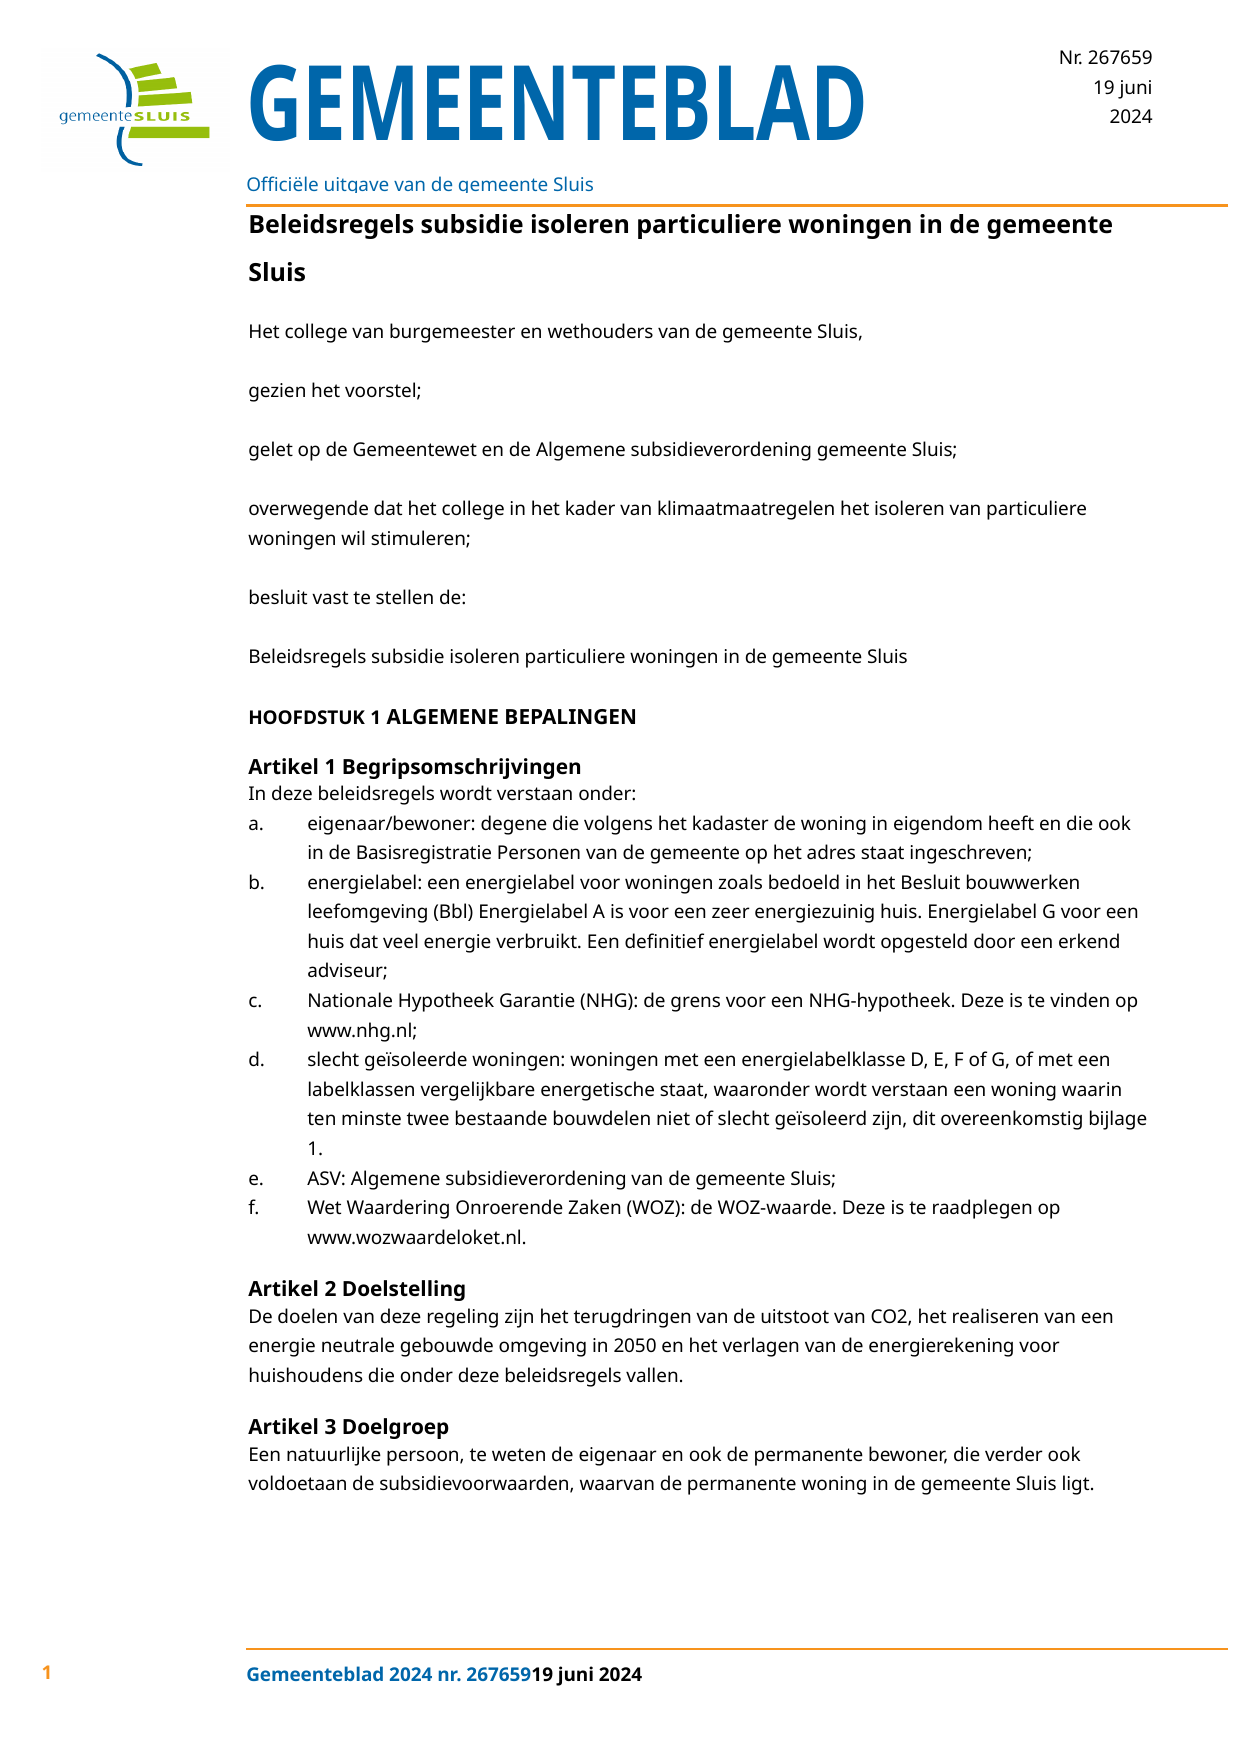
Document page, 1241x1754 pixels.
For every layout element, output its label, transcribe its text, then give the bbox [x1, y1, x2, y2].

picture [41, 47, 231, 172]
text Artikel 3 Doelgroep [248, 1412, 1152, 1441]
text Beleidsregels subsidie isoleren particuliere woningen in de gemeente Sluis [248, 207, 1152, 288]
text Artikel 1 Begripsomschrijvingen [248, 752, 1152, 780]
text besluit vast te stellen de: [248, 584, 1152, 610]
text Artikel 2 Doelstelling [248, 1274, 1152, 1303]
text HOOFDSTUK 1 ALGEMENE BEPALINGEN [248, 702, 1152, 731]
list eigenaar/bewoner: degene die volgens het kadaster de woning in eigendom heeft en die ook in de Basisregistratie Personen van de gemeente op het adres staat ingeschreven; [248, 810, 1152, 865]
list ASV: Algemene subsidieverordening van de gemeente Sluis; [248, 1165, 1152, 1191]
list energielabel: een energielabel voor woningen zoals bedoeld in het Besluit bouwwerken leefomgeving (Bbl) Energielabel A is voor een zeer energiezuinig huis. Energielabel G voor een huis dat veel energie verbruikt. Een definitief energielabel wordt opgesteld door een erkend adviseur; [248, 869, 1152, 983]
list Nationale Hypotheek Garantie (NHG): de grens voor een NHG-hypotheek. Deze is te vinden op www.nhg.nl; [248, 987, 1152, 1043]
text Beleidsregels subsidie isoleren particuliere woningen in de gemeente Sluis [248, 643, 1152, 669]
list Wet Waardering Onroerende Zaken (WOZ): de WOZ-waarde. Deze is te raadplegen op www.wozwaardeloket.nl. [248, 1194, 1152, 1250]
text De doelen van deze regeling zijn het terugdringen van de uitstoot van CO2, het realiseren van een energie neutrale gebouwde omgeving in 2050 en het verlagen van de energierekening voor huishoudens die onder deze beleidsregels vallen. [248, 1303, 1152, 1388]
text gelet op de Gemeentewet en de Algemene subsidieverordening gemeente Sluis; [248, 436, 1152, 462]
list slecht geïsoleerde woningen: woningen met een energielabelklasse D, E, F of G, of met een labelklassen vergelijkbare energetische staat, waaronder wordt verstaan een woning waarin ten minste twee bestaande bouwdelen niet of slecht geïsoleerd zijn, dit overeenkomstig bijlage 1. [248, 1046, 1152, 1161]
text gezien het voorstel; [248, 377, 1152, 403]
text Een natuurlijke persoon, te weten de eigenaar en ook de permanente bewoner, die verder ook voldoetaan de subsidievoorwaarden, waarvan de permanente woning in de gemeente Sluis ligt. [248, 1441, 1152, 1496]
text In deze beleidsregels wordt verstaan onder: [248, 780, 1152, 806]
text overwegende dat het college in het kader van klimaatmaatregelen het isoleren van particuliere woningen wil stimuleren; [248, 495, 1152, 551]
text Het college van burgemeester en wethouders van de gemeente Sluis, [248, 318, 1152, 344]
